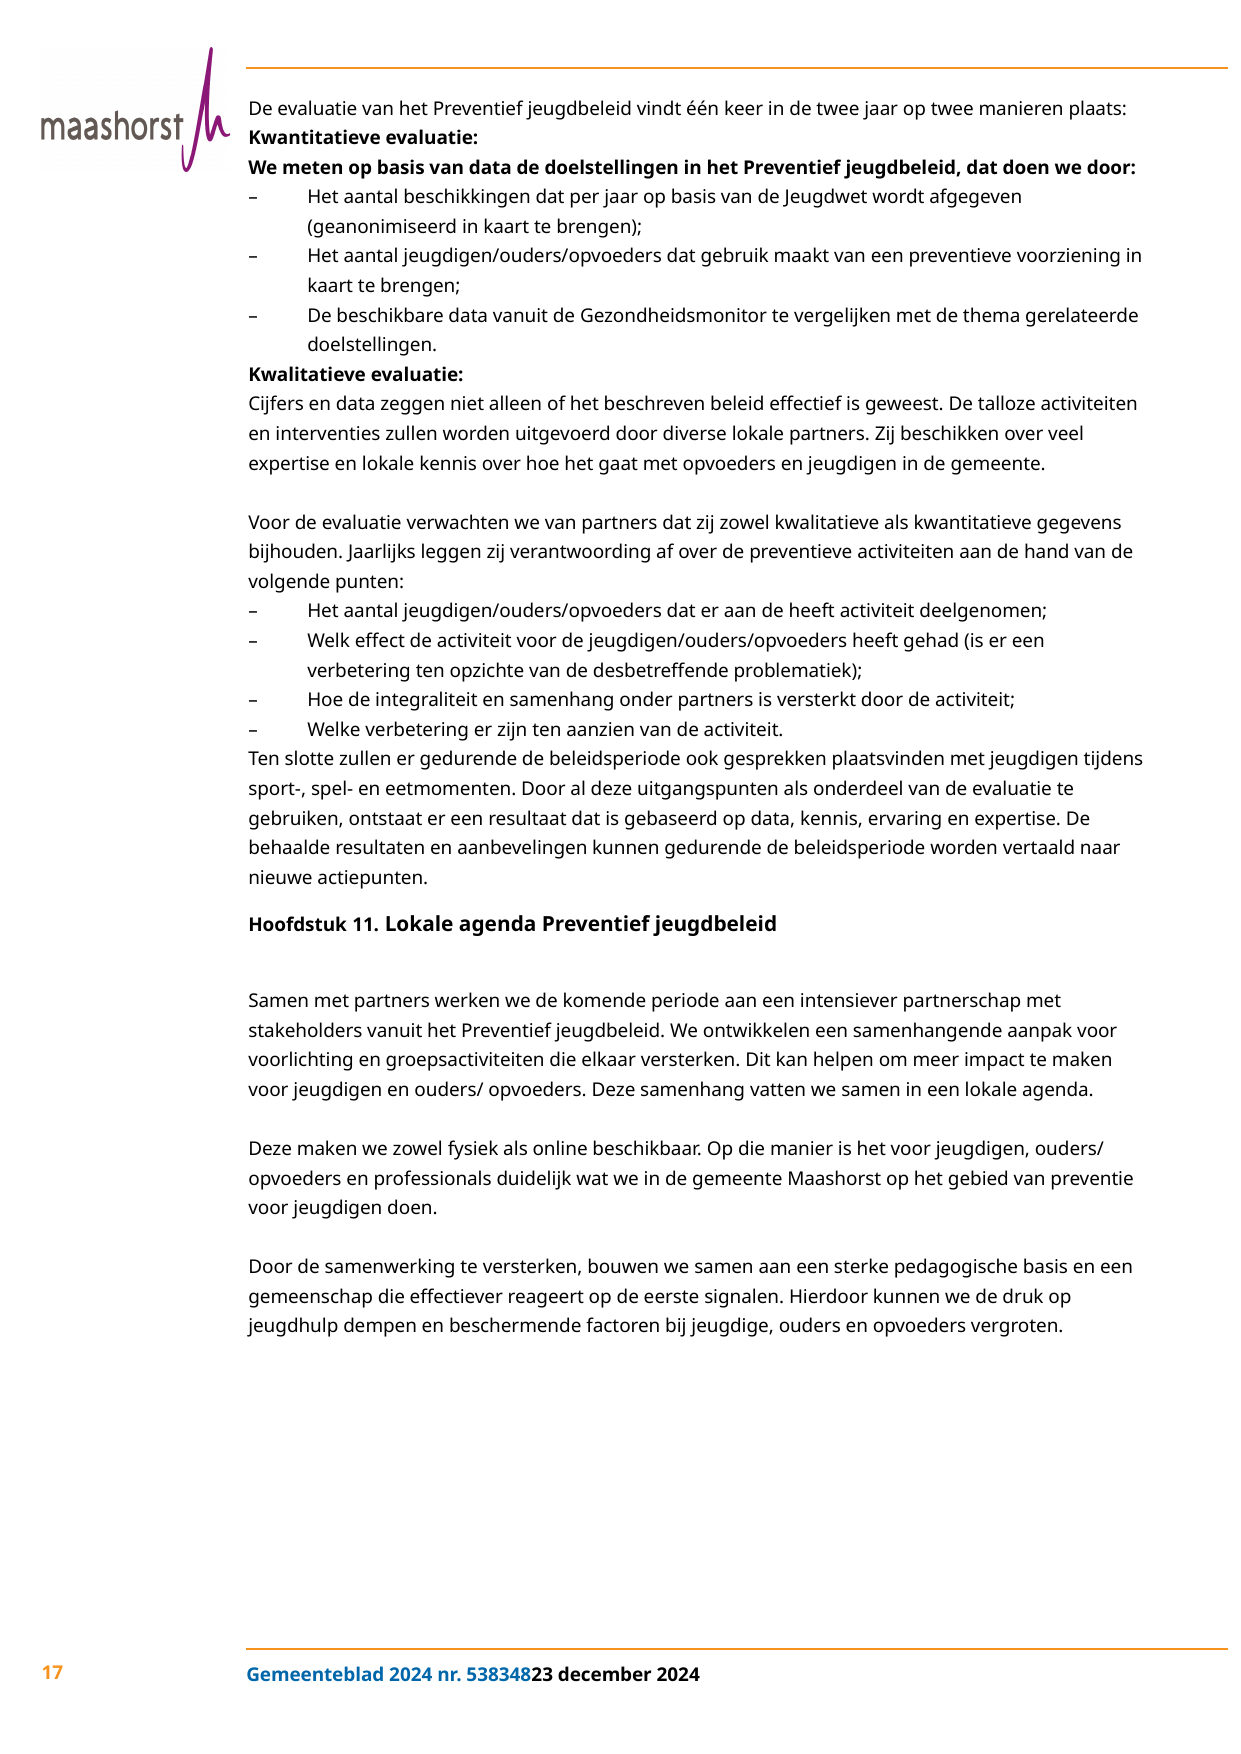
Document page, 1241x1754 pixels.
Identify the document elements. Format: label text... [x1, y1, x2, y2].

text Kwalitatieve evaluatie: [248, 361, 1152, 387]
list De beschikbare data vanuit de Gezondheidsmonitor te vergelijken met de thema gerelateerde doelstellingen. [248, 302, 1152, 357]
picture [41, 47, 231, 172]
list Hoe de integraliteit en samenhang onder partners is versterkt door de activiteit; [248, 686, 1152, 712]
text Hoofdstuk 11. Lokale agenda Preventief jeugdbeleid [248, 909, 1152, 938]
text Deze maken we zowel fysiek als online beschikbaar. Op die manier is het voor jeugdigen, ouders/ opvoeders en professionals duidelijk wat we in de gemeente Maashorst op het gebied van preventie voor jeugdigen doen. [248, 1135, 1152, 1220]
text Voor de evaluatie verwachten we van partners dat zij zowel kwalitatieve als kwantitatieve gegevens bijhouden. Jaarlijks leggen zij verantwoording af over de preventieve activiteiten aan de hand van de volgende punten: [248, 509, 1152, 594]
text Kwantitatieve evaluatie: [248, 124, 1152, 150]
text We meten op basis van data de doelstellingen in het Preventief jeugdbeleid, dat doen we door: [248, 154, 1152, 180]
list Het aantal jeugdigen/ouders/opvoeders dat gebruik maakt van een preventieve voorziening in kaart te brengen; [248, 243, 1152, 298]
list Welk effect de activiteit voor de jeugdigen/ouders/opvoeders heeft gehad (is er een verbetering ten opzichte van de desbetreffende problematiek); [248, 627, 1152, 683]
list Het aantal jeugdigen/ouders/opvoeders dat er aan de heeft activiteit deelgenomen; [248, 598, 1152, 623]
text De evaluatie van het Preventief jeugdbeleid vindt één keer in de twee jaar op twee manieren plaats: [248, 95, 1152, 121]
text Door de samenwerking te versterken, bouwen we samen aan een sterke pedagogische basis en een gemeenschap die effectiever reageert op de eerste signalen. Hierdoor kunnen we de druk op jeugdhulp dempen en beschermende factoren bij jeugdige, ouders en opvoeders vergroten. [248, 1253, 1152, 1338]
list Het aantal beschikkingen dat per jaar op basis van de Jeugdwet wordt afgegeven (geanonimiseerd in kaart te brengen); [248, 183, 1152, 239]
list Welke verbetering er zijn ten aanzien van de activiteit. [248, 716, 1152, 742]
text Cijfers en data zeggen niet alleen of het beschreven beleid effectief is geweest. De talloze activiteiten en interventies zullen worden uitgevoerd door diverse lokale partners. Zij beschikken over veel expertise en lokale kennis over hoe het gaat met opvoeders en jeugdigen in de gemeente. [248, 391, 1152, 476]
text Ten slotte zullen er gedurende de beleidsperiode ook gesprekken plaatsvinden met jeugdigen tijdens sport-, spel- en eetmomenten. Door al deze uitgangspunten als onderdeel van de evaluatie te gebruiken, ontstaat er een resultaat dat is gebaseerd op data, kennis, ervaring en expertise. De behaalde resultaten en aanbevelingen kunnen gedurende de beleidsperiode worden vertaald naar nieuwe actiepunten. [248, 746, 1152, 890]
text Samen met partners werken we de komende periode aan een intensiever partnerschap met stakeholders vanuit het Preventief jeugdbeleid. We ontwikkelen een samenhangende aanpak voor voorlichting en groepsactiviteiten die elkaar versterken. Dit kan helpen om meer impact te maken voor jeugdigen en ouders/ opvoeders. Deze samenhang vatten we samen in een lokale agenda. [248, 987, 1152, 1102]
